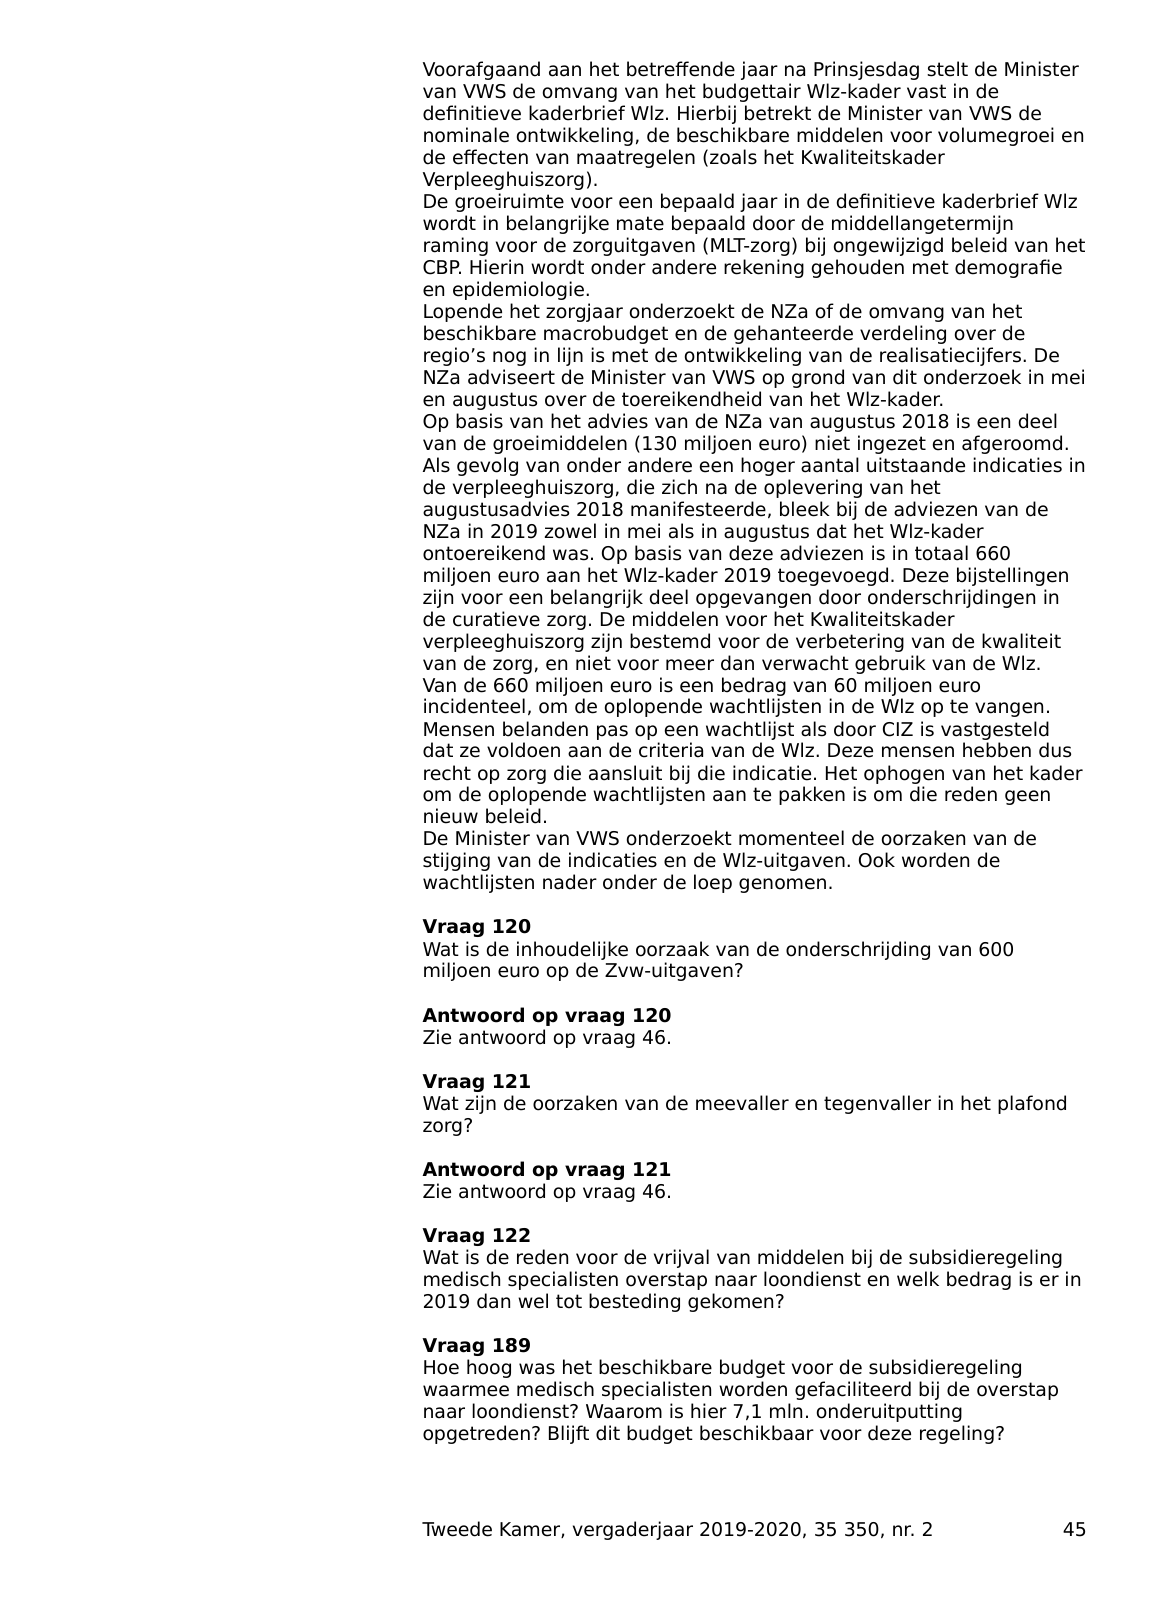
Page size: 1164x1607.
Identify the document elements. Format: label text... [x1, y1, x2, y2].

text Lopende het zorgjaar onderzoekt de NZa of de omvang van het beschikbare macrobudget en de gehanteerde verdeling over de regio’s nog in lijn is met de ontwikkeling van de realisatiecijfers. De NZa adviseert de Minister van VWS op grond van dit onderzoek in mei en augustus over de toereikendheid van het Wlz-kader. [422, 301, 1087, 411]
text Wat zijn de oorzaken van de meevaller en tegenvaller in het plafond zorg? [422, 1093, 1087, 1137]
text Op basis van het advies van de NZa van augustus 2018 is een deel van de groeimiddelen (130 miljoen euro) niet ingezet en afgeroomd. Als gevolg van onder andere een hoger aantal uitstaande indicaties in de verpleeghuiszorg, die zich na de oplevering van het augustusadvies 2018 manifesteerde, bleek bij de adviezen van de NZa in 2019 zowel in mei als in augustus dat het Wlz-kader ontoereikend was. Op basis van deze adviezen is in totaal 660 miljoen euro aan het Wlz-kader 2019 toegevoegd. Deze bijstellingen zijn voor een belangrijk deel opgevangen door onderschrijdingen in de curatieve zorg. De middelen voor het Kwaliteitskader verpleeghuiszorg zijn bestemd voor de verbetering van de kwaliteit van de zorg, en niet voor meer dan verwacht gebruik van de Wlz. [422, 411, 1087, 674]
text Vraag 120 [422, 916, 1087, 938]
text Vraag 121 [422, 1071, 1087, 1093]
text Vraag 122 [422, 1225, 1087, 1247]
text De groeiruimte voor een bepaald jaar in de definitieve kaderbrief Wlz wordt in belangrijke mate bepaald door de middellangetermijn raming voor de zorguitgaven (MLT-zorg) bij ongewijzigd beleid van het CBP. Hierin wordt onder andere rekening gehouden met demografie en epidemiologie. [422, 191, 1087, 301]
text Hoe hoog was het beschikbare budget voor de subsidieregeling waarmee medisch specialisten worden gefaciliteerd bij de overstap naar loondienst? Waarom is hier 7,1 mln. onderuitputting opgetreden? Blijft dit budget beschikbaar voor deze regeling? [422, 1357, 1087, 1445]
text Voorafgaand aan het betreffende jaar na Prinsjesdag stelt de Minister van VWS de omvang van het budgettair Wlz-kader vast in de definitieve kaderbrief Wlz. Hierbij betrekt de Minister van VWS de nominale ontwikkeling, de beschikbare middelen voor volumegroei en de effecten van maatregelen (zoals het Kwaliteitskader Verpleeghuiszorg). [422, 59, 1087, 191]
text Zie antwoord op vraag 46. [422, 1027, 1087, 1048]
text Vraag 189 [422, 1335, 1087, 1357]
text Zie antwoord op vraag 46. [422, 1181, 1087, 1203]
text Antwoord op vraag 121 [422, 1159, 1087, 1181]
text De Minister van VWS onderzoekt momenteel de oorzaken van de stijging van de indicaties en de Wlz-uitgaven. Ook worden de wachtlijsten nader onder de loep genomen. [422, 828, 1087, 894]
text Wat is de reden voor de vrijval van middelen bij de subsidieregeling medisch specialisten overstap naar loondienst en welk bedrag is er in 2019 dan wel tot besteding gekomen? [422, 1247, 1087, 1313]
text Antwoord op vraag 120 [422, 1004, 1087, 1027]
text Van de 660 miljoen euro is een bedrag van 60 miljoen euro incidenteel, om de oplopende wachtlijsten in de Wlz op te vangen. Mensen belanden pas op een wachtlijst als door CIZ is vastgesteld dat ze voldoen aan de criteria van de Wlz. Deze mensen hebben dus recht op zorg die aansluit bij die indicatie. Het ophogen van het kader om de oplopende wachtlijsten aan te pakken is om die reden geen nieuw beleid. [422, 674, 1087, 828]
text Wat is de inhoudelijke oorzaak van de onderschrijding van 600 miljoen euro op de Zvw-uitgaven? [422, 938, 1087, 982]
